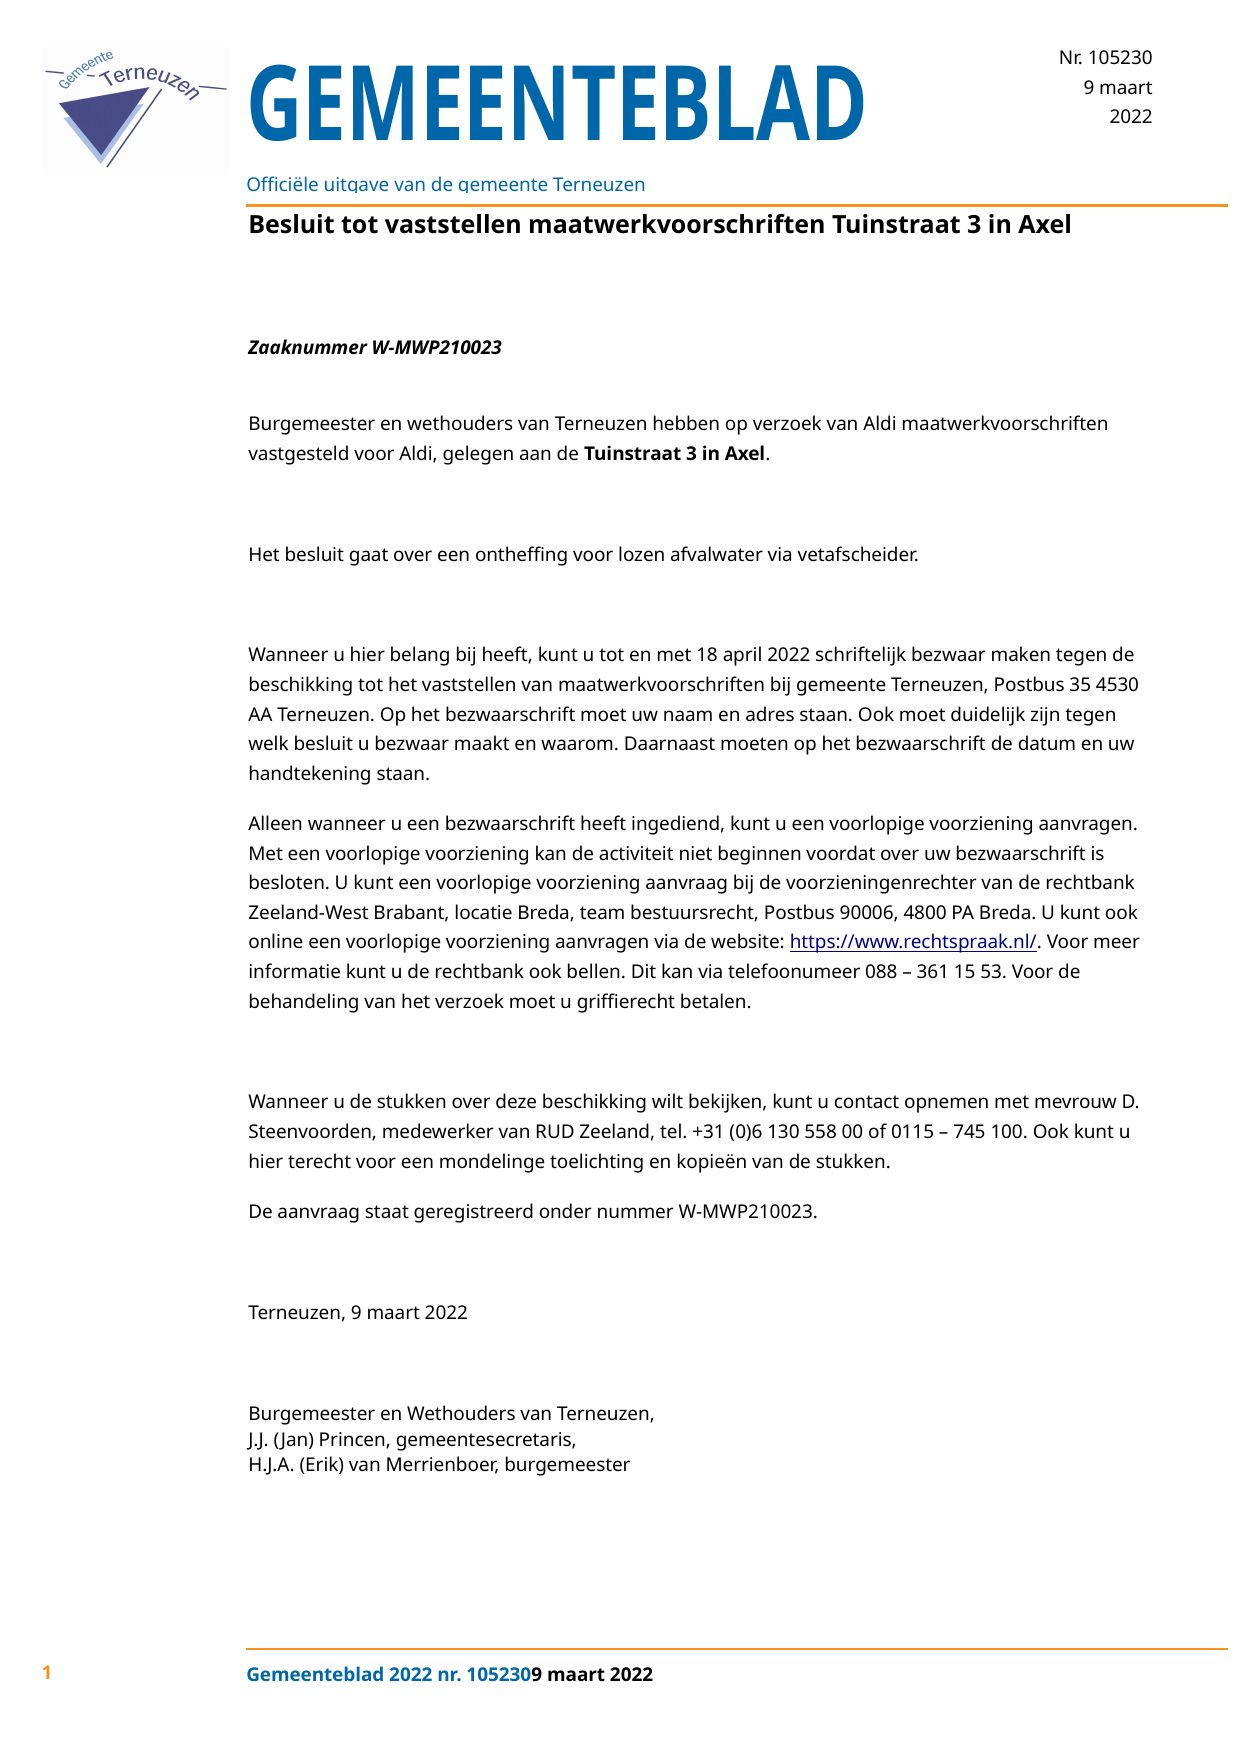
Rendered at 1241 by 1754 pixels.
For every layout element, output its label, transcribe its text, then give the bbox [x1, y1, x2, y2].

table_cell [700, 1426, 1152, 1452]
text Wanneer u hier belang bij heeft, kunt u tot en met 18 april 2022 schriftelijk bezwaar maken tegen de beschikking tot het vaststellen van maatwerkvoorschriften bij gemeente Terneuzen, Postbus 35 4530 AA Terneuzen. Op het bezwaarschrift moet uw naam en adres staan. Ook moet duidelijk zijn tegen welk besluit u bezwaar maakt en waarom. Daarnaast moeten op het bezwaarschrift de datum en uw handtekening staan. [248, 642, 1152, 786]
text Wanneer u de stukken over deze beschikking wilt bekijken, kunt u contact opnemen met mevrouw D. Steenvoorden, medewerker van RUD Zeeland, tel. +31 (0)6 130 558 00 of 0115 – 745 100. Ook kunt u hier terecht voor een mondelinge toelichting en kopieën van de stukken. [248, 1089, 1152, 1174]
text Zaaknummer W-MWP210023 [248, 334, 1152, 360]
table_cell [700, 1477, 1152, 1503]
table_cell J.J. (Jan) Princen, gemeentesecretaris, [248, 1426, 700, 1452]
text Alleen wanneer u een bezwaarschrift heeft ingediend, kunt u een voorlopige voorziening aanvragen. Met een voorlopige voorziening kan de activiteit niet beginnen voordat over uw bezwaarschrift is besloten. U kunt een voorlopige voorziening aanvraag bij de voorzieningenrechter van de rechtbank Zeeland-West Brabant, locatie Breda, team bestuursrecht, Postbus 90006, 4800 PA Breda. U kunt ook online een voorlopige voorziening aanvragen via de website: https://www.rechtspraak.nl/. Voor meer informatie kunt u de rechtbank ook bellen. Dit kan via telefoonumeer 088 – 361 15 53. Voor de behandeling van het verzoek moet u griffierecht betalen. [248, 810, 1152, 1014]
text Besluit tot vaststellen maatwerkvoorschriften Tuinstraat 3 in Axel [248, 207, 1152, 241]
text Het besluit gaat over een ontheffing voor lozen afvalwater via vetafscheider. [248, 541, 1152, 567]
text Burgemeester en wethouders van Terneuzen hebben op verzoek van Aldi maatwerkvoorschriften vastgesteld voor Aldi, gelegen aan de Tuinstraat 3 in Axel. [248, 410, 1152, 466]
table_cell [248, 1477, 700, 1503]
table_cell H.J.A. (Erik) van Merrienboer, burgemeester [248, 1452, 1152, 1477]
text De aanvraag staat geregistreerd onder nummer W-MWP210023. [248, 1198, 1152, 1224]
table_header Burgemeester en Wethouders van Terneuzen, [248, 1400, 1152, 1426]
picture [41, 47, 231, 172]
text Terneuzen, 9 maart 2022 [248, 1299, 1152, 1325]
